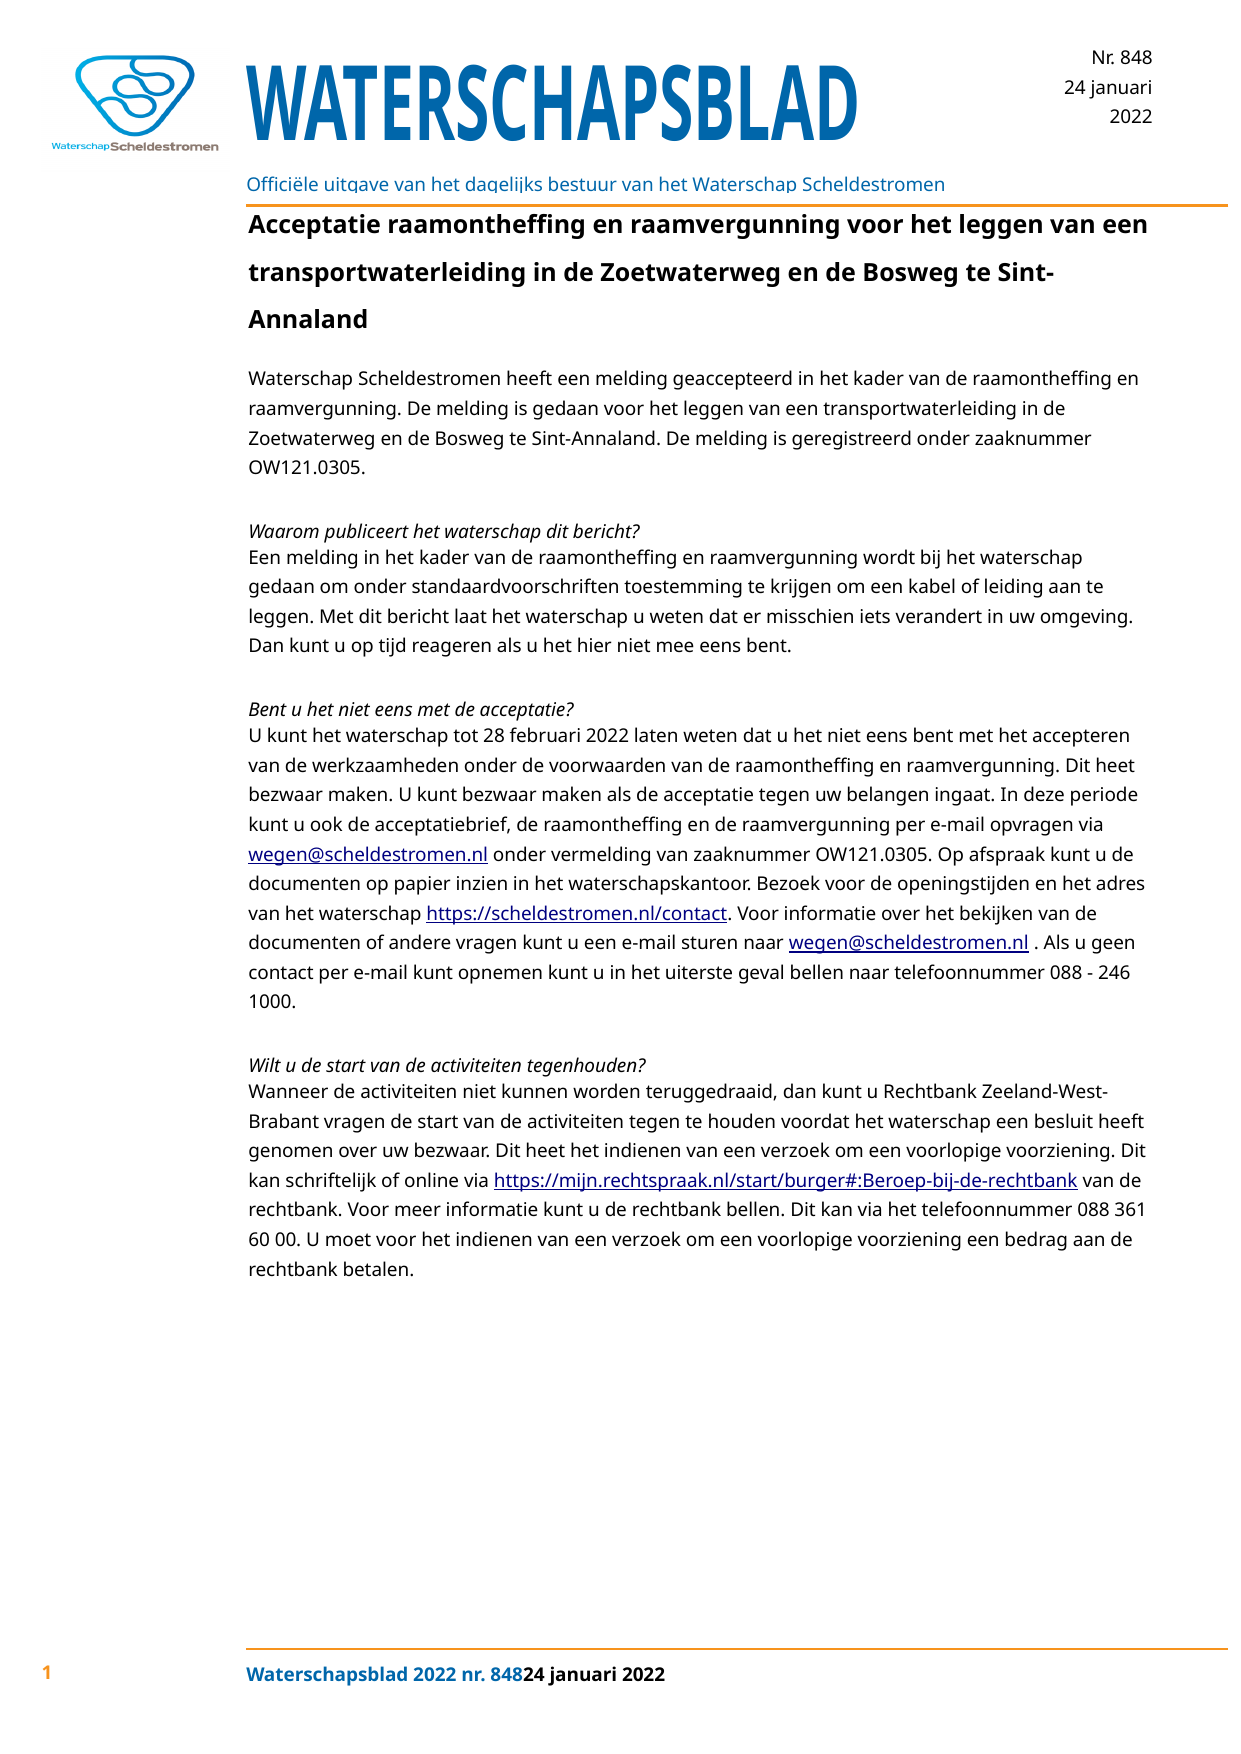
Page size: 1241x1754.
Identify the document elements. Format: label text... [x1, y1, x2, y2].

text Bent u het niet eens met de acceptatie? [248, 697, 1152, 722]
text Wanneer de activiteiten niet kunnen worden teruggedraaid, dan kunt u Rechtbank Zeeland-West-Brabant vragen de start van de activiteiten tegen te houden voordat het waterschap een besluit heeft genomen over uw bezwaar. Dit heet het indienen van een verzoek om een voorlopige voorziening. Dit kan schriftelijk of online via https://mijn.rechtspraak.nl/start/burger#:Beroep-bij-de-rechtbank van de rechtbank. Voor meer informatie kunt u de rechtbank bellen. Dit kan via het telefoonnummer 088 361 60 00. U moet voor het indienen van een verzoek om een voorlopige voorziening een bedrag aan de rechtbank betalen. [248, 1078, 1152, 1282]
text Een melding in het kader van de raamontheffing en raamvergunning wordt bij het waterschap gedaan om onder standaardvoorschriften toestemming te krijgen om een kabel of leiding aan te leggen. Met dit bericht laat het waterschap u weten dat er misschien iets verandert in uw omgeving. Dan kunt u op tijd reageren als u het hier niet mee eens bent. [248, 544, 1152, 658]
text Wilt u de start van de activiteiten tegenhouden? [248, 1053, 1152, 1078]
picture [41, 47, 231, 172]
text Waterschap Scheldestromen heeft een melding geaccepteerd in het kader van de raamontheffing en raamvergunning. De melding is gedaan voor het leggen van een transportwaterleiding in de Zoetwaterweg en de Bosweg te Sint-Annaland. De melding is geregistreerd onder zaaknummer OW121.0305. [248, 366, 1152, 480]
text Acceptatie raamontheffing en raamvergunning voor het leggen van een transportwaterleiding in de Zoetwaterweg en de Bosweg te Sint-Annaland [248, 207, 1152, 336]
text Waarom publiceert het waterschap dit bericht? [248, 518, 1152, 544]
text U kunt het waterschap tot 28 februari 2022 laten weten dat u het niet eens bent met het accepteren van de werkzaamheden onder de voorwaarden van de raamontheffing en raamvergunning. Dit heet bezwaar maken. U kunt bezwaar maken als de acceptatie tegen uw belangen ingaat. In deze periode kunt u ook de acceptatiebrief, de raamontheffing en de raamvergunning per e-mail opvragen via wegen@scheldestromen.nl onder vermelding van zaaknummer OW121.0305. Op afspraak kunt u de documenten op papier inzien in het waterschapskantoor. Bezoek voor de openingstijden en het adres van het waterschap https://scheldestromen.nl/contact. Voor informatie over het bekijken van de documenten of andere vragen kunt u een e-mail sturen naar wegen@scheldestromen.nl . Als u geen contact per e-mail kunt opnemen kunt u in het uiterste geval bellen naar telefoonnummer 088 - 246 1000. [248, 722, 1152, 1014]
